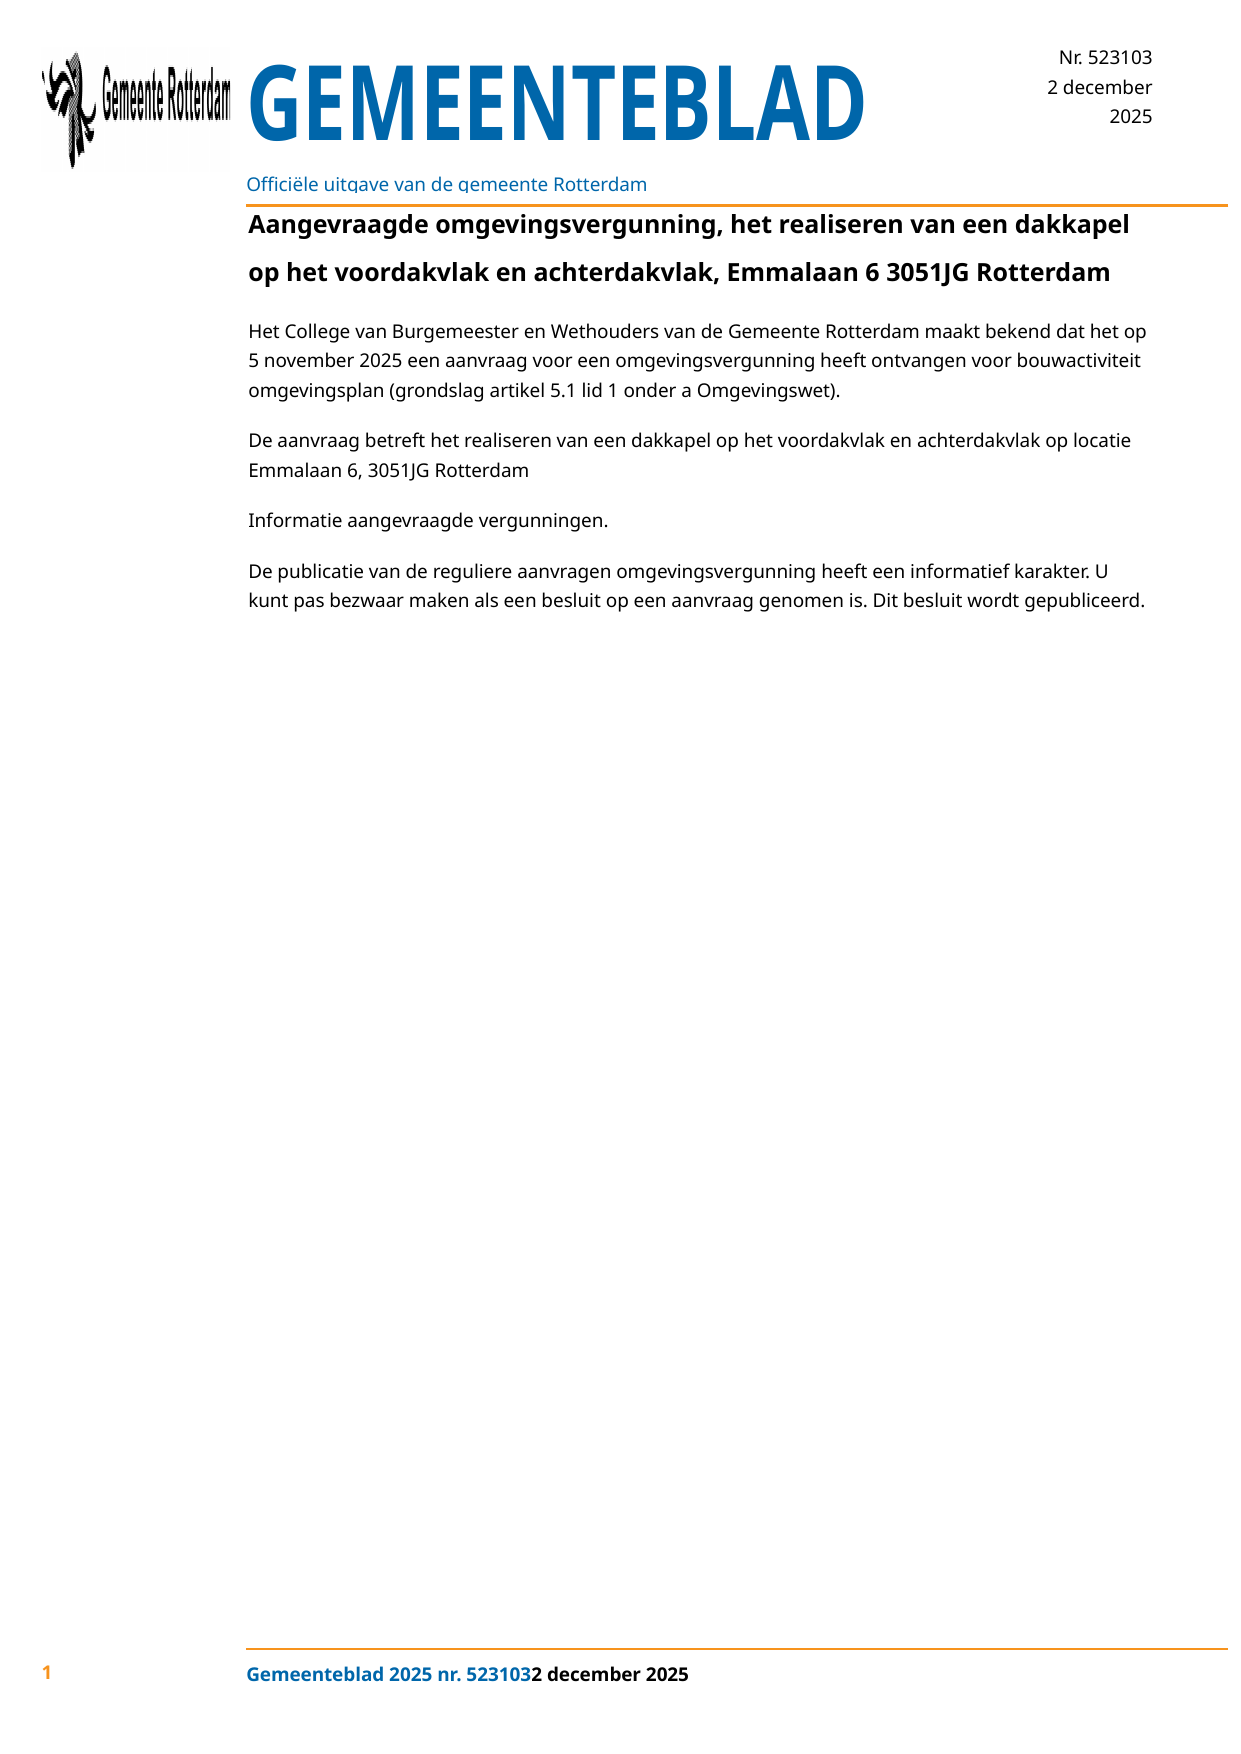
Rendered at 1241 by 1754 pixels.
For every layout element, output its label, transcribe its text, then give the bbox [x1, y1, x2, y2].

text Het College van Burgemeester en Wethouders van de Gemeente Rotterdam maakt bekend dat het op 5 november 2025 een aanvraag voor een omgevingsvergunning heeft ontvangen voor bouwactiviteit omgevingsplan (grondslag artikel 5.1 lid 1 onder a Omgevingswet). [248, 318, 1152, 403]
text Aangevraagde omgevingsvergunning, het realiseren van een dakkapel op het voordakvlak en achterdakvlak, Emmalaan 6 3051JG Rotterdam [248, 207, 1152, 288]
text Informatie aangevraagde vergunningen. [248, 507, 1152, 533]
picture [41, 47, 231, 172]
text De publicatie van de reguliere aanvragen omgevingsvergunning heeft een informatief karakter. U kunt pas bezwaar maken als een besluit op een aanvraag genomen is. Dit besluit wordt gepubliceerd. [248, 558, 1152, 613]
text De aanvraag betreft het realiseren van een dakkapel op het voordakvlak en achterdakvlak op locatie Emmalaan 6, 3051JG Rotterdam [248, 427, 1152, 483]
